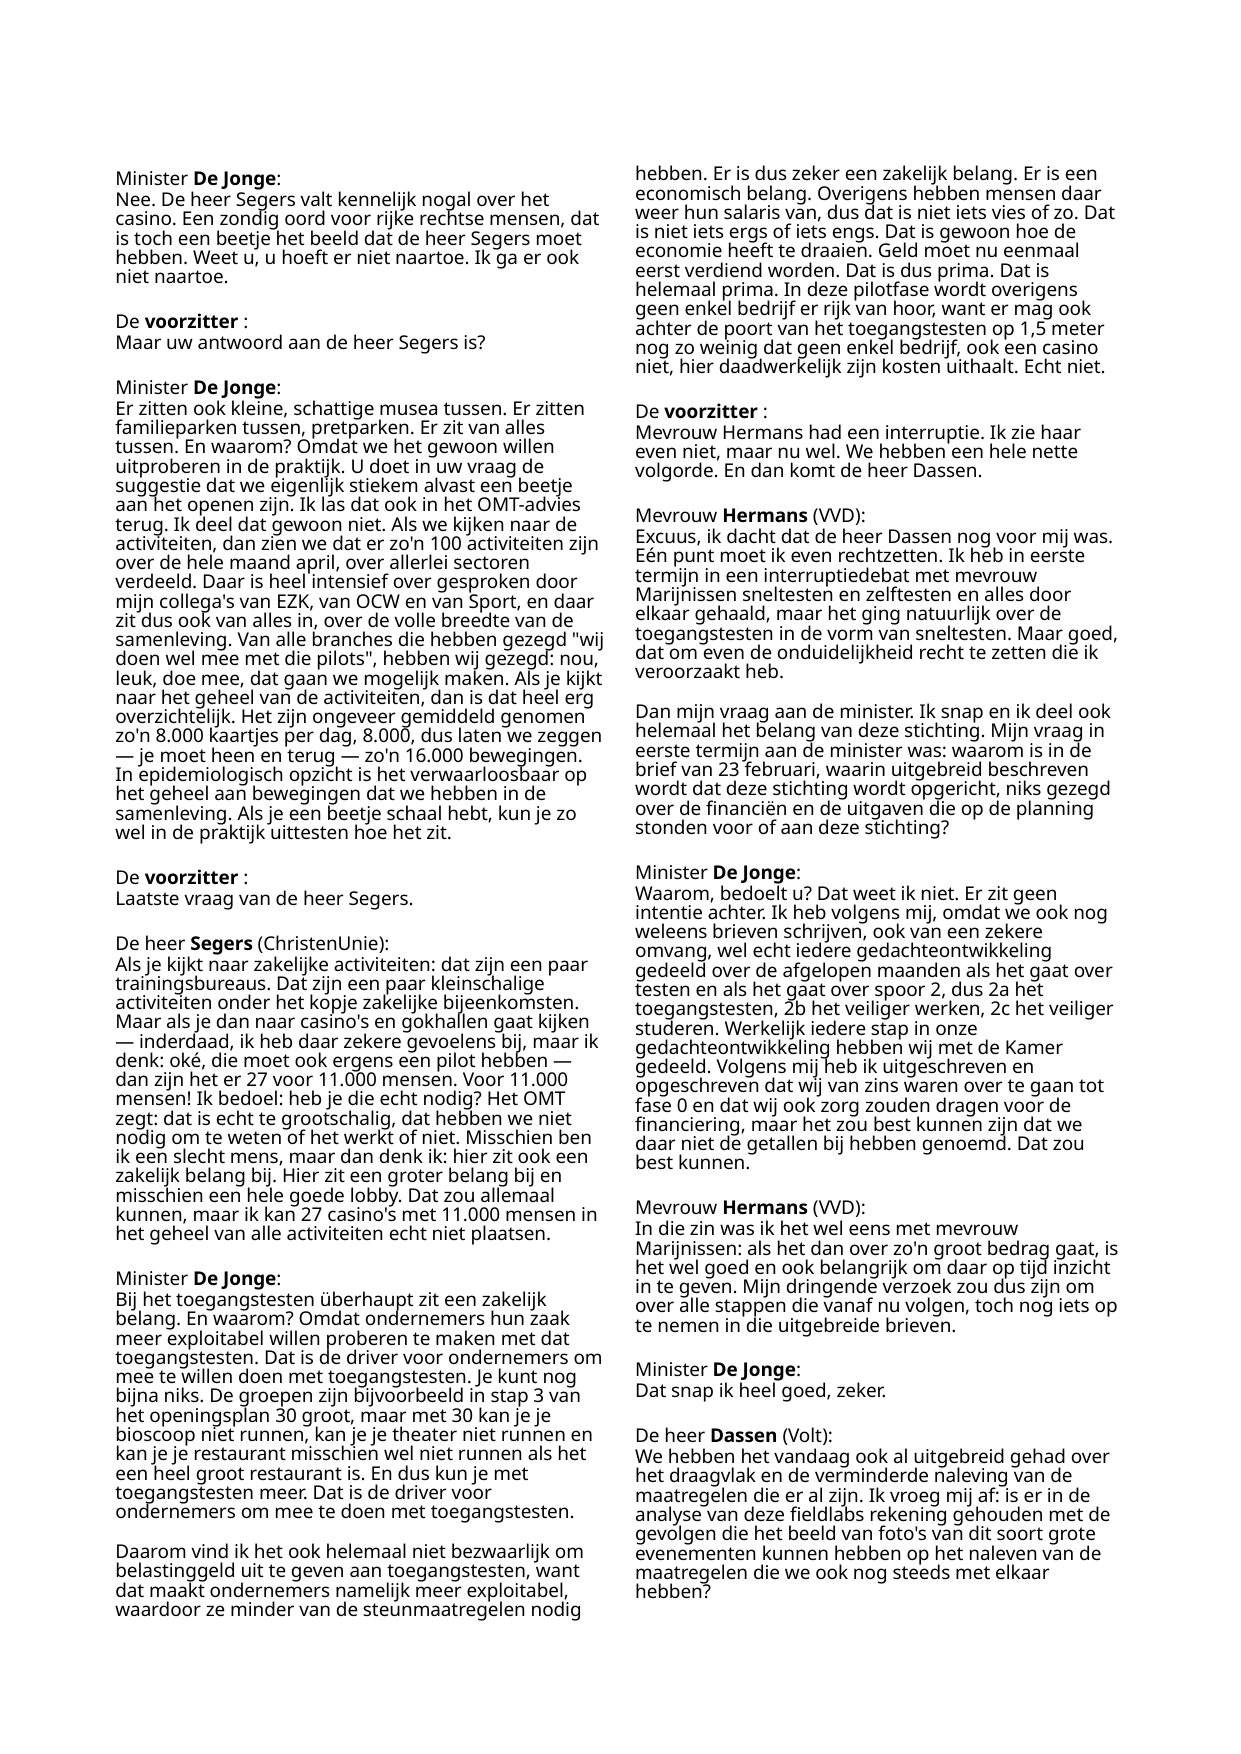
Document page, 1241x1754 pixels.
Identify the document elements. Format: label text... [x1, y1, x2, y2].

text In die zin was ik het wel eens met mevrouw Marijnissen: als het dan over zo'n groot bedrag gaat, is het wel goed en ook belangrijk om daar op tijd inzicht in te geven. Mijn dringende verzoek zou dus zijn om over alle stappen die vanaf nu volgen, toch nog iets op te nemen in die uitgebreide brieven. [635, 1220, 1125, 1336]
text Dat snap ik heel goed, zeker. [635, 1382, 1125, 1402]
text Als je kijkt naar zakelijke activiteiten: dat zijn een paar trainingsbureaus. Dat zijn een paar kleinschalige activiteiten onder het kopje zakelijke bijeenkomsten. Maar als je dan naar casino's en gokhallen gaat kijken — inderdaad, ik heb daar zekere gevoelens bij, maar ik denk: oké, die moet ook ergens een pilot hebben — dan zijn het er 27 voor 11.000 mensen. Voor 11.000 mensen! Ik bedoel: heb je die echt nodig? Het OMT zegt: dat is echt te grootschalig, dat hebben we niet nodig om te weten of het werkt of niet. Misschien ben ik een slecht mens, maar dan denk ik: hier zit ook een zakelijk belang bij. Hier zit een groter belang bij en misschien een hele goede lobby. Dat zou allemaal kunnen, maar ik kan 27 casino's met 11.000 mensen in het geheel van alle activiteiten echt niet plaatsen. [115, 956, 605, 1244]
text Bij het toegangstesten überhaupt zit een zakelijk belang. En waarom? Omdat ondernemers hun zaak meer exploitabel willen proberen te maken met dat toegangstesten. Dat is de driver voor ondernemers om mee te willen doen met toegangstesten. Je kunt nog bijna niks. De groepen zijn bijvoorbeeld in stap 3 van het openingsplan 30 groot, maar met 30 kan je je bioscoop niet runnen, kan je je theater niet runnen en kan je je restaurant misschien wel niet runnen als het een heel groot restaurant is. En dus kun je met toegangstesten meer. Dat is de driver voor ondernemers om mee te doen met toegangstesten. [115, 1291, 605, 1522]
text hebben. Er is dus zeker een zakelijk belang. Er is een economisch belang. Overigens hebben mensen daar weer hun salaris van, dus dat is niet iets vies of zo. Dat is niet iets ergs of iets engs. Dat is gewoon hoe de economie heeft te draaien. Geld moet nu eenmaal eerst verdiend worden. Dat is dus prima. Dat is helemaal prima. In deze pilotfase wordt overigens geen enkel bedrijf er rijk van hoor, want er mag ook achter de poort van het toegangstesten op 1,5 meter nog zo weinig dat geen enkel bedrijf, ook een casino niet, hier daadwerkelijk zijn kosten uithaalt. Echt niet. [635, 165, 1125, 377]
text De voorzitter : [115, 864, 605, 890]
text De heer Segers (ChristenUnie): [115, 930, 605, 956]
text Dan mijn vraag aan de minister. Ik snap en ik deel ook helemaal het belang van deze stichting. Mijn vraag in eerste termijn aan de minister was: waarom is in de brief van 23 februari, waarin uitgebreid beschreven wordt dat deze stichting wordt opgericht, niks gezegd over de financiën en de uitgaven die op de planning stonden voor of aan deze stichting? [635, 703, 1125, 838]
text Er zitten ook kleine, schattige musea tussen. Er zitten familieparken tussen, pretparken. Er zit van alles tussen. En waarom? Omdat we het gewoon willen uitproberen in de praktijk. U doet in uw vraag de suggestie dat we eigenlijk stiekem alvast een beetje aan het openen zijn. Ik las dat ook in het OMT-advies terug. Ik deel dat gewoon niet. Als we kijken naar de activiteiten, dan zien we dat er zo'n 100 activiteiten zijn over de hele maand april, over allerlei sectoren verdeeld. Daar is heel intensief over gesproken door mijn collega's van EZK, van OCW en van Sport, en daar zit dus ook van alles in, over de volle breedte van de samenleving. Van alle branches die hebben gezegd "wij doen wel mee met die pilots", hebben wij gezegd: nou, leuk, doe mee, dat gaan we mogelijk maken. Als je kijkt naar het geheel van de activiteiten, dan is dat heel erg overzichtelijk. Het zijn ongeveer gemiddeld genomen zo'n 8.000 kaartjes per dag, 8.000, dus laten we zeggen — je moet heen en terug — zo'n 16.000 bewegingen. In epidemiologisch opzicht is het verwaarloosbaar op het geheel aan bewegingen dat we hebben in de samenleving. Als je een beetje schaal hebt, kun je zo wel in de praktijk uittesten hoe het zit. [115, 400, 605, 843]
text Mevrouw Hermans had een interruptie. Ik zie haar even niet, maar nu wel. We hebben een hele nette volgorde. En dan komt de heer Dassen. [635, 424, 1125, 482]
text De heer Dassen (Volt): [635, 1422, 1125, 1448]
text De voorzitter : [635, 398, 1125, 424]
text Mevrouw Hermans (VVD): [635, 502, 1125, 528]
text Minister De Jonge: [115, 165, 605, 191]
text De voorzitter : [115, 308, 605, 334]
text Maar uw antwoord aan de heer Segers is? [115, 334, 605, 353]
text Nee. De heer Segers valt kennelijk nogal over het casino. Een zondig oord voor rijke rechtse mensen, dat is toch een beetje het beeld dat de heer Segers moet hebben. Weet u, u hoeft er niet naartoe. Ik ga er ook niet naartoe. [115, 191, 605, 287]
text Excuus, ik dacht dat de heer Dassen nog voor mij was. Eén punt moet ik even rechtzetten. Ik heb in eerste termijn in een interruptiedebat met mevrouw Marijnissen sneltesten en zelftesten en alles door elkaar gehaald, maar het ging natuurlijk over de toegangstesten in de vorm van sneltesten. Maar goed, dat om even de onduidelijkheid recht te zetten die ik veroorzaakt heb. [635, 528, 1125, 682]
text We hebben het vandaag ook al uitgebreid gehad over het draagvlak en de verminderde naleving van de maatregelen die er al zijn. Ik vroeg mij af: is er in de analyse van deze fieldlabs rekening gehouden met de gevolgen die het beeld van foto's van dit soort grote evenementen kunnen hebben op het naleven van de maatregelen die we ook nog steeds met elkaar hebben? [635, 1448, 1125, 1602]
text Waarom, bedoelt u? Dat weet ik niet. Er zit geen intentie achter. Ik heb volgens mij, omdat we ook nog weleens brieven schrijven, ook van een zekere omvang, wel echt iedere gedachteontwikkeling gedeeld over de afgelopen maanden als het gaat over testen en als het gaat over spoor 2, dus 2a het toegangstesten, 2b het veiliger werken, 2c het veiliger studeren. Werkelijk iedere stap in onze gedachteontwikkeling hebben wij met de Kamer gedeeld. Volgens mij heb ik uitgeschreven en opgeschreven dat wij van zins waren over te gaan tot fase 0 en dat wij ook zorg zouden dragen voor de financiering, maar het zou best kunnen zijn dat we daar niet de getallen bij hebben genoemd. Dat zou best kunnen. [635, 884, 1125, 1174]
text Daarom vind ik het ook helemaal niet bezwaarlijk om belastinggeld uit te geven aan toegangstesten, want dat maakt ondernemers namelijk meer exploitabel, waardoor ze minder van de steunmaatregelen nodig [115, 1543, 605, 1620]
text Minister De Jonge: [115, 1265, 605, 1291]
text Minister De Jonge: [635, 1357, 1125, 1382]
text Minister De Jonge: [635, 859, 1125, 884]
text Laatste vraag van de heer Segers. [115, 890, 605, 909]
text Minister De Jonge: [115, 374, 605, 400]
text Mevrouw Hermans (VVD): [635, 1194, 1125, 1220]
